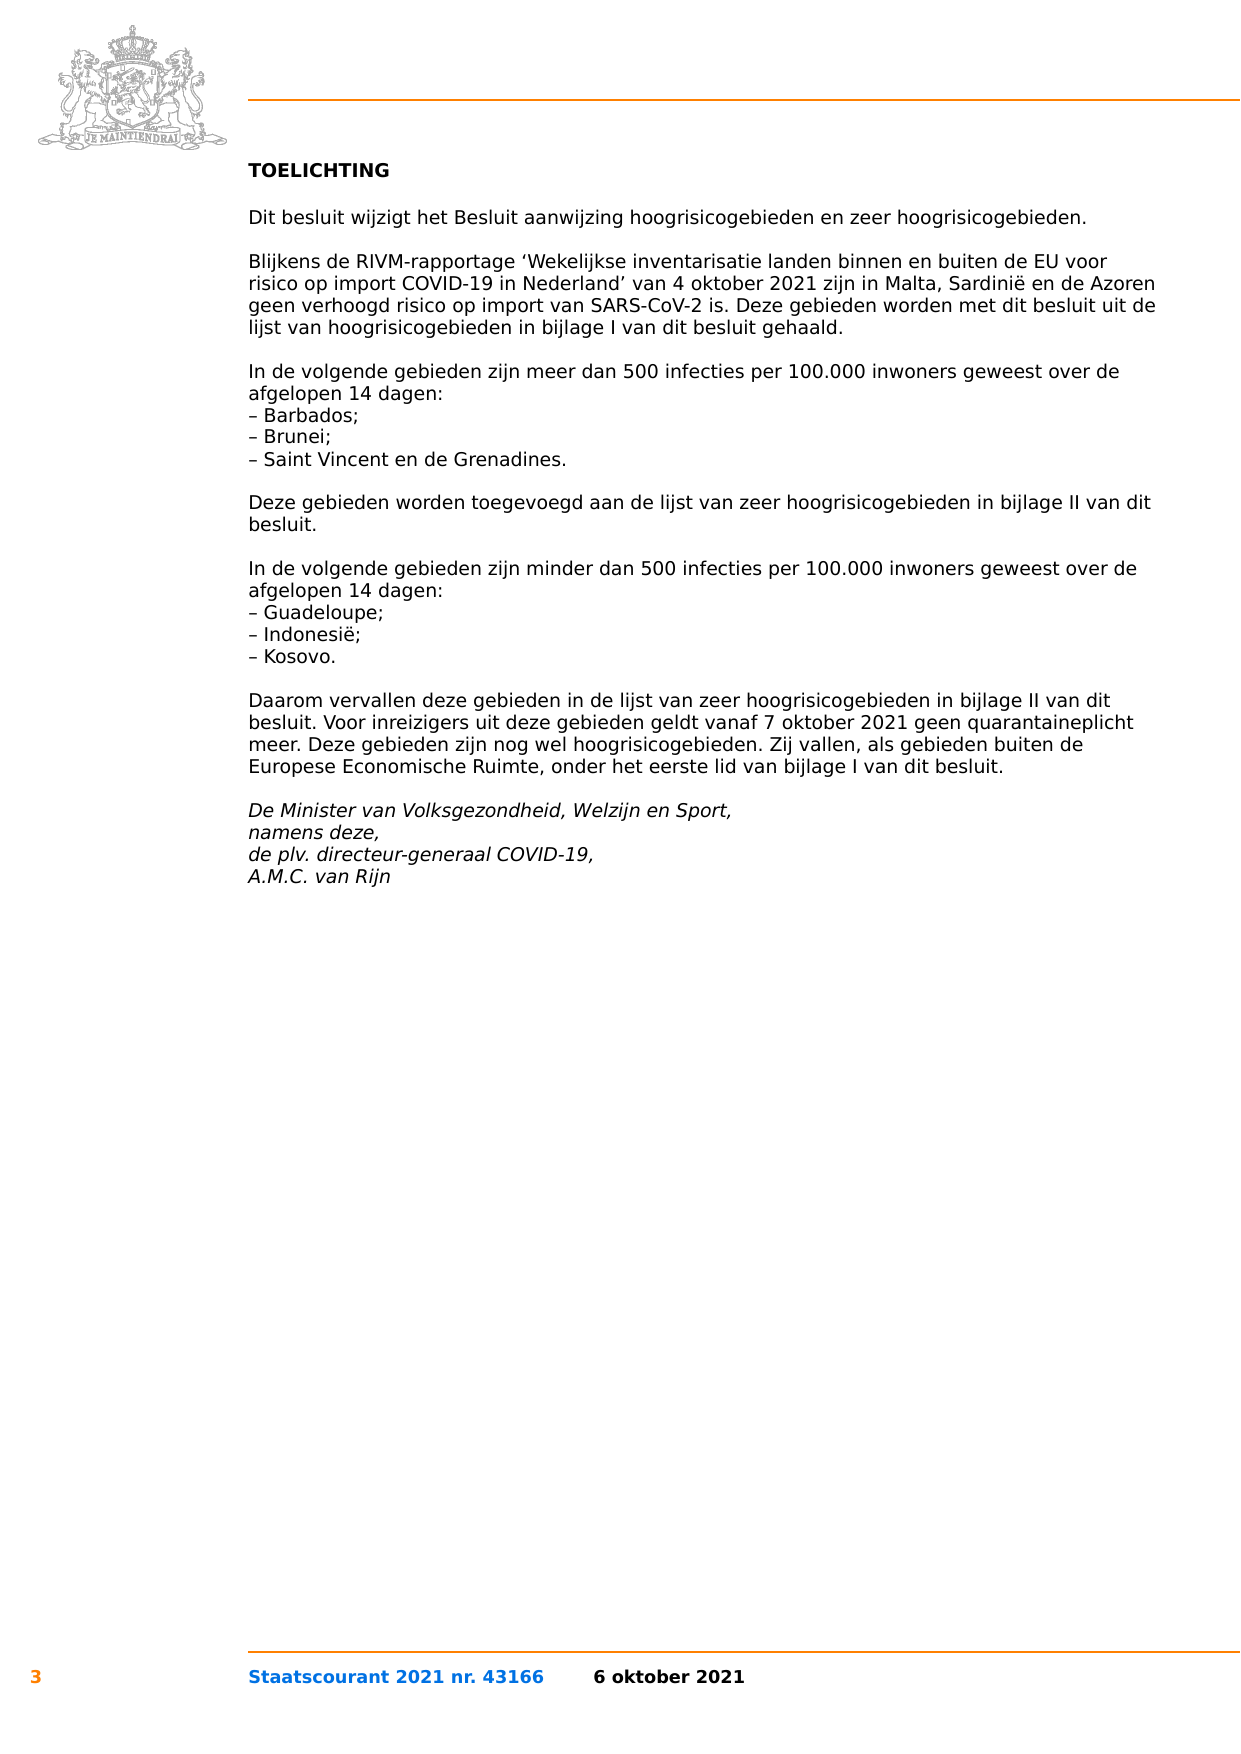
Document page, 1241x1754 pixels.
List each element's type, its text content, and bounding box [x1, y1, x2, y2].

text Dit besluit wijzigt het Besluit aanwijzing hoogrisicogebieden en zeer hoogrisicogebieden. [248, 207, 1163, 229]
text Daarom vervallen deze gebieden in de lijst van zeer hoogrisicogebieden in bijlage II van dit besluit. Voor inreizigers uit deze gebieden geldt vanaf 7 oktober 2021 geen quarantaineplicht meer. Deze gebieden zijn nog wel hoogrisicogebieden. Zij vallen, als gebieden buiten de Europese Economische Ruimte, onder het eerste lid van bijlage I van dit besluit. [248, 690, 1163, 778]
text – Indonesië; [248, 624, 1163, 646]
text – Saint Vincent en de Grenadines. [248, 448, 1163, 470]
text – Barbados; [248, 404, 1163, 426]
text Blijkens de RIVM-rapportage ‘Wekelijkse inventarisatie landen binnen en buiten de EU voor risico op import COVID-19 in Nederland’ van 4 oktober 2021 zijn in Malta, Sardinië en de Azoren geen verhoogd risico op import van SARS-CoV-2 is. Deze gebieden worden met dit besluit uit de lijst van hoogrisicogebieden in bijlage I van dit besluit gehaald. [248, 251, 1163, 339]
text In de volgende gebieden zijn meer dan 500 infecties per 100.000 inwoners geweest over de afgelopen 14 dagen: [248, 361, 1163, 404]
text – Kosovo. [248, 646, 1163, 668]
subtitle TOELICHTING [248, 160, 1163, 182]
text – Guadeloupe; [248, 602, 1163, 624]
text In de volgende gebieden zijn minder dan 500 infecties per 100.000 inwoners geweest over de afgelopen 14 dagen: [248, 558, 1163, 602]
text – Brunei; [248, 426, 1163, 448]
text Deze gebieden worden toegevoegd aan de lijst van zeer hoogrisicogebieden in bijlage II van dit besluit. [248, 492, 1163, 536]
picture [38, 25, 227, 150]
text De Minister van Volksgezondheid, Welzijn en Sport, namens deze, de plv. directeur-generaal COVID-19, A.M.C. van Rijn [248, 800, 1163, 888]
